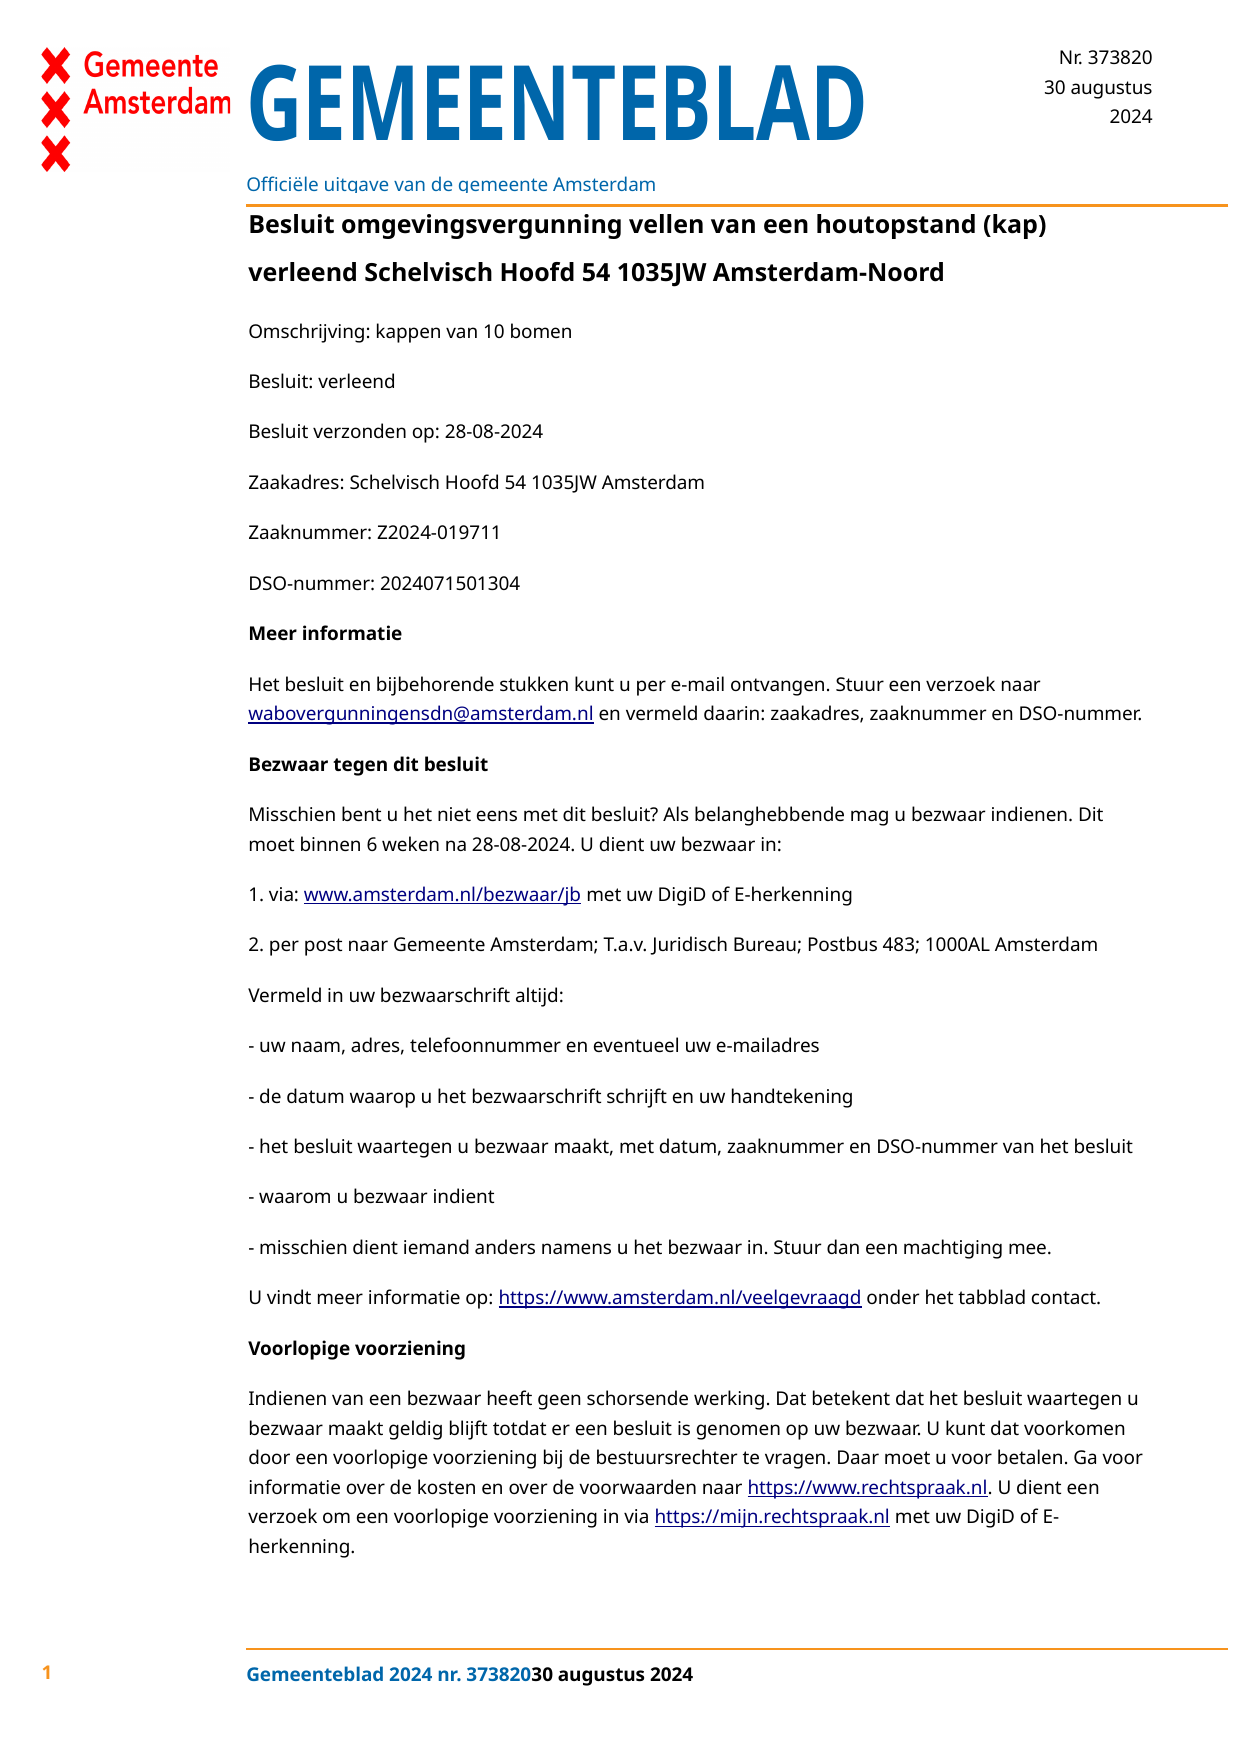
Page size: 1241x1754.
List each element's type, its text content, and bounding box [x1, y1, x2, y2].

text DSO-nummer: 2024071501304 [248, 570, 1152, 596]
text - waarom u bezwaar indient [248, 1184, 1152, 1209]
text - de datum waarop u het bezwaarschrift schrijft en uw handtekening [248, 1083, 1152, 1109]
text - uw naam, adres, telefoonnummer en eventueel uw e-mailadres [248, 1032, 1152, 1058]
text Bezwaar tegen dit besluit [248, 751, 1152, 777]
picture [41, 47, 231, 172]
text Indienen van een bezwaar heeft geen schorsende werking. Dat betekent dat het besluit waartegen u bezwaar maakt geldig blijft totdat er een besluit is genomen op uw bezwaar. U kunt dat voorkomen door een voorlopige voorziening bij de bestuursrechter te vragen. Daar moet u voor betalen. Ga voor informatie over de kosten en over de voorwaarden naar https://www.rechtspraak.nl. U dient een verzoek om een voorlopige voorziening in via https://mijn.rechtspraak.nl met uw DigiD of E-herkenning. [248, 1385, 1152, 1559]
text Omschrijving: kappen van 10 bomen [248, 318, 1152, 344]
text Misschien bent u het niet eens met dit besluit? Als belanghebbende mag u bezwaar indienen. Dit moet binnen 6 weken na 28-08-2024. U dient uw bezwaar in: [248, 801, 1152, 857]
text Zaakadres: Schelvisch Hoofd 54 1035JW Amsterdam [248, 469, 1152, 495]
text U vindt meer informatie op: https://www.amsterdam.nl/veelgevraagd onder het tabblad contact. [248, 1284, 1152, 1310]
text Besluit verzonden op: 28-08-2024 [248, 419, 1152, 444]
text Vermeld in uw bezwaarschrift altijd: [248, 982, 1152, 1008]
text Voorlopige voorziening [248, 1335, 1152, 1361]
text - het besluit waartegen u bezwaar maakt, met datum, zaaknummer en DSO-nummer van het besluit [248, 1133, 1152, 1159]
text 1. via: www.amsterdam.nl/bezwaar/jb met uw DigiD of E-herkenning [248, 881, 1152, 907]
text - misschien dient iemand anders namens u het bezwaar in. Stuur dan een machtiging mee. [248, 1234, 1152, 1260]
text Zaaknummer: Z2024-019711 [248, 519, 1152, 545]
text Besluit: verleend [248, 368, 1152, 394]
text Het besluit en bijbehorende stukken kunt u per e-mail ontvangen. Stuur een verzoek naar wabovergunningensdn@amsterdam.nl en vermeld daarin: zaakadres, zaaknummer en DSO-nummer. [248, 671, 1152, 726]
text 2. per post naar Gemeente Amsterdam; T.a.v. Juridisch Bureau; Postbus 483; 1000AL Amsterdam [248, 932, 1152, 957]
text Besluit omgevingsvergunning vellen van een houtopstand (kap) verleend Schelvisch Hoofd 54 1035JW Amsterdam-Noord [248, 207, 1152, 288]
text Meer informatie [248, 620, 1152, 646]
